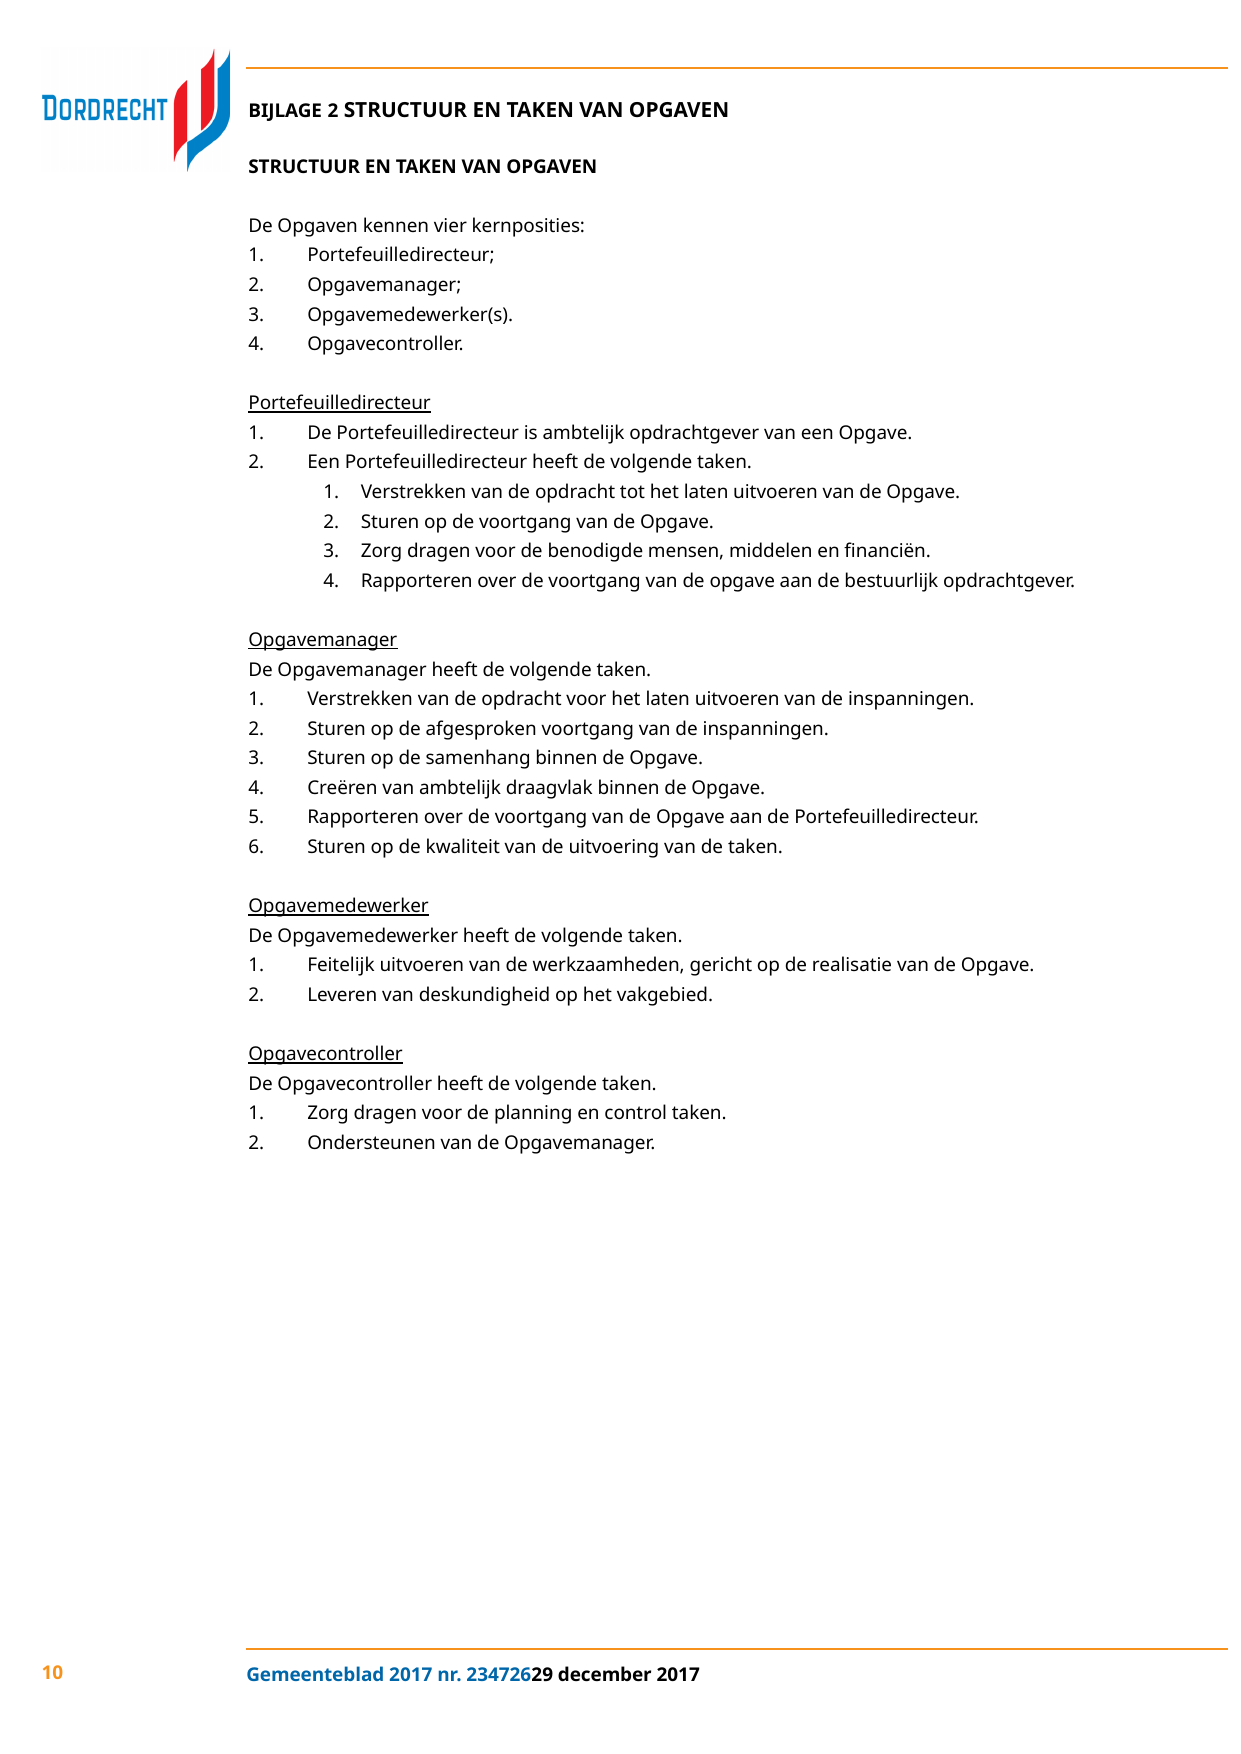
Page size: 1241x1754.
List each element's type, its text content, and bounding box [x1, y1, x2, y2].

list Opgavecontroller. [248, 330, 1152, 356]
list Sturen op de voortgang van de Opgave. [323, 508, 1152, 534]
list Verstrekken van de opdracht voor het laten uitvoeren van de inspanningen. [248, 685, 1152, 711]
list Rapporteren over de voortgang van de opgave aan de bestuurlijk opdrachtgever. [323, 567, 1152, 593]
list Sturen op de samenhang binnen de Opgave. [248, 744, 1152, 770]
list De Portefeuilledirecteur is ambtelijk opdrachtgever van een Opgave. [248, 419, 1152, 445]
picture [41, 47, 231, 172]
list Sturen op de afgesproken voortgang van de inspanningen. [248, 715, 1152, 741]
list Zorg dragen voor de benodigde mensen, middelen en financiën. [323, 537, 1152, 563]
text De Opgavemanager heeft de volgende taken. [248, 656, 1152, 682]
text BIJLAGE 2 STRUCTUUR EN TAKEN VAN OPGAVEN [248, 95, 1152, 123]
list Ondersteunen van de Opgavemanager. [248, 1129, 1152, 1155]
list Leveren van deskundigheid op het vakgebied. [248, 981, 1152, 1007]
list Feitelijk uitvoeren van de werkzaamheden, gericht op de realisatie van de Opgave. [248, 952, 1152, 977]
list Verstrekken van de opdracht tot het laten uitvoeren van de Opgave. [323, 478, 1152, 504]
text Opgavemedewerker [248, 892, 1152, 918]
text De Opgavecontroller heeft de volgende taken. [248, 1070, 1152, 1096]
list Opgavemanager; [248, 271, 1152, 297]
text De Opgaven kennen vier kernposities: [248, 212, 1152, 238]
list Portefeuilledirecteur; [248, 242, 1152, 267]
list Sturen op de kwaliteit van de uitvoering van de taken. [248, 833, 1152, 859]
text Portefeuilledirecteur [248, 389, 1152, 415]
text De Opgavemedewerker heeft de volgende taken. [248, 922, 1152, 948]
text Opgavecontroller [248, 1040, 1152, 1066]
list Zorg dragen voor de planning en control taken. [248, 1099, 1152, 1125]
list Opgavemedewerker(s). [248, 301, 1152, 327]
text Opgavemanager [248, 626, 1152, 652]
text STRUCTUUR EN TAKEN VAN OPGAVEN [248, 153, 1152, 179]
list Creëren van ambtelijk draagvlak binnen de Opgave. [248, 774, 1152, 800]
list Rapporteren over de voortgang van de Opgave aan de Portefeuilledirecteur. [248, 804, 1152, 829]
list Een Portefeuilledirecteur heeft de volgende taken. [248, 449, 1152, 474]
